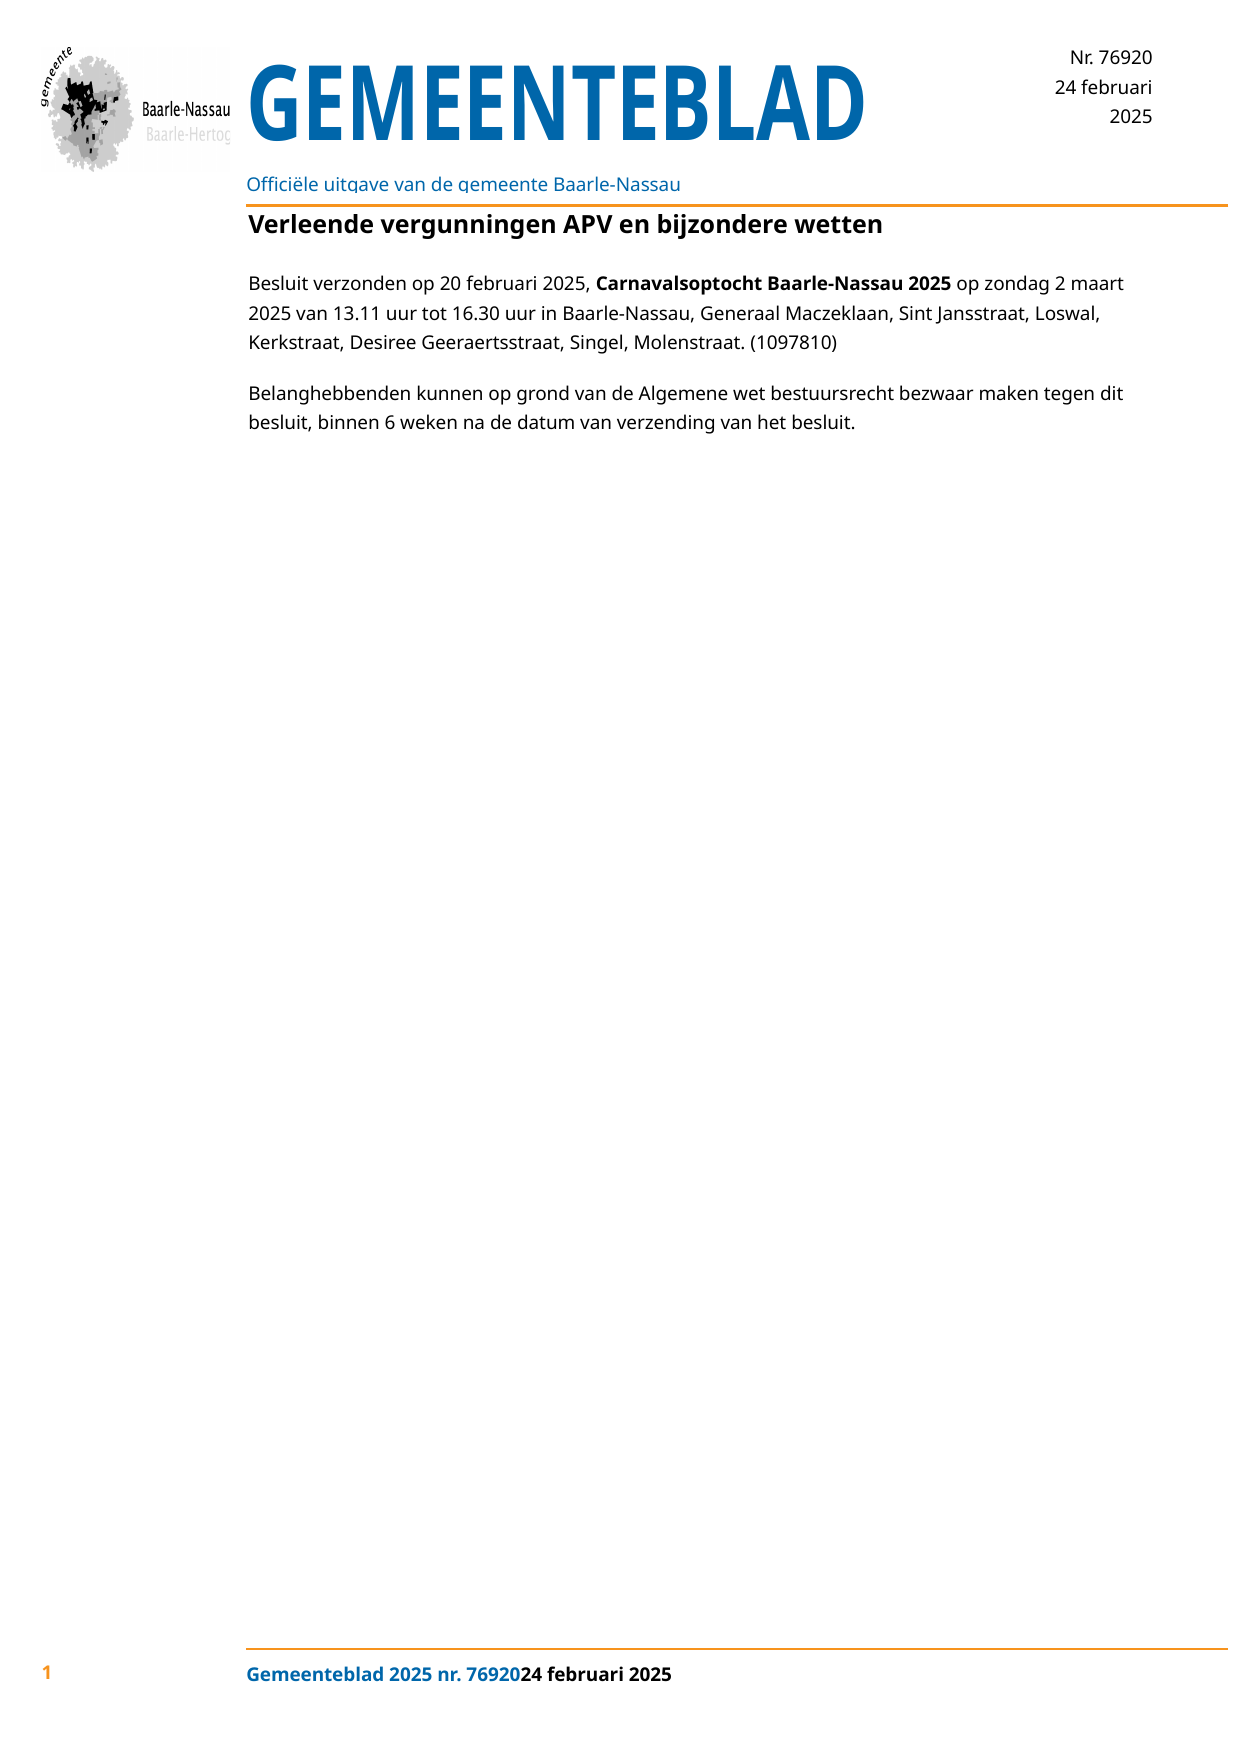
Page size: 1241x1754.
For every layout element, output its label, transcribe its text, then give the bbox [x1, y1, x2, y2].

text Belanghebbenden kunnen op grond van de Algemene wet bestuursrecht bezwaar maken tegen dit besluit, binnen 6 weken na de datum van verzending van het besluit. [248, 380, 1152, 435]
text Besluit verzonden op 20 februari 2025, Carnavalsoptocht Baarle-Nassau 2025 op zondag 2 maart 2025 van 13.11 uur tot 16.30 uur in Baarle-Nassau, Generaal Maczeklaan, Sint Jansstraat, Loswal, Kerkstraat, Desiree Geeraertsstraat, Singel, Molenstraat. (1097810) [248, 270, 1152, 355]
picture [41, 47, 231, 172]
text Verleende vergunningen APV en bijzondere wetten [248, 207, 1152, 241]
